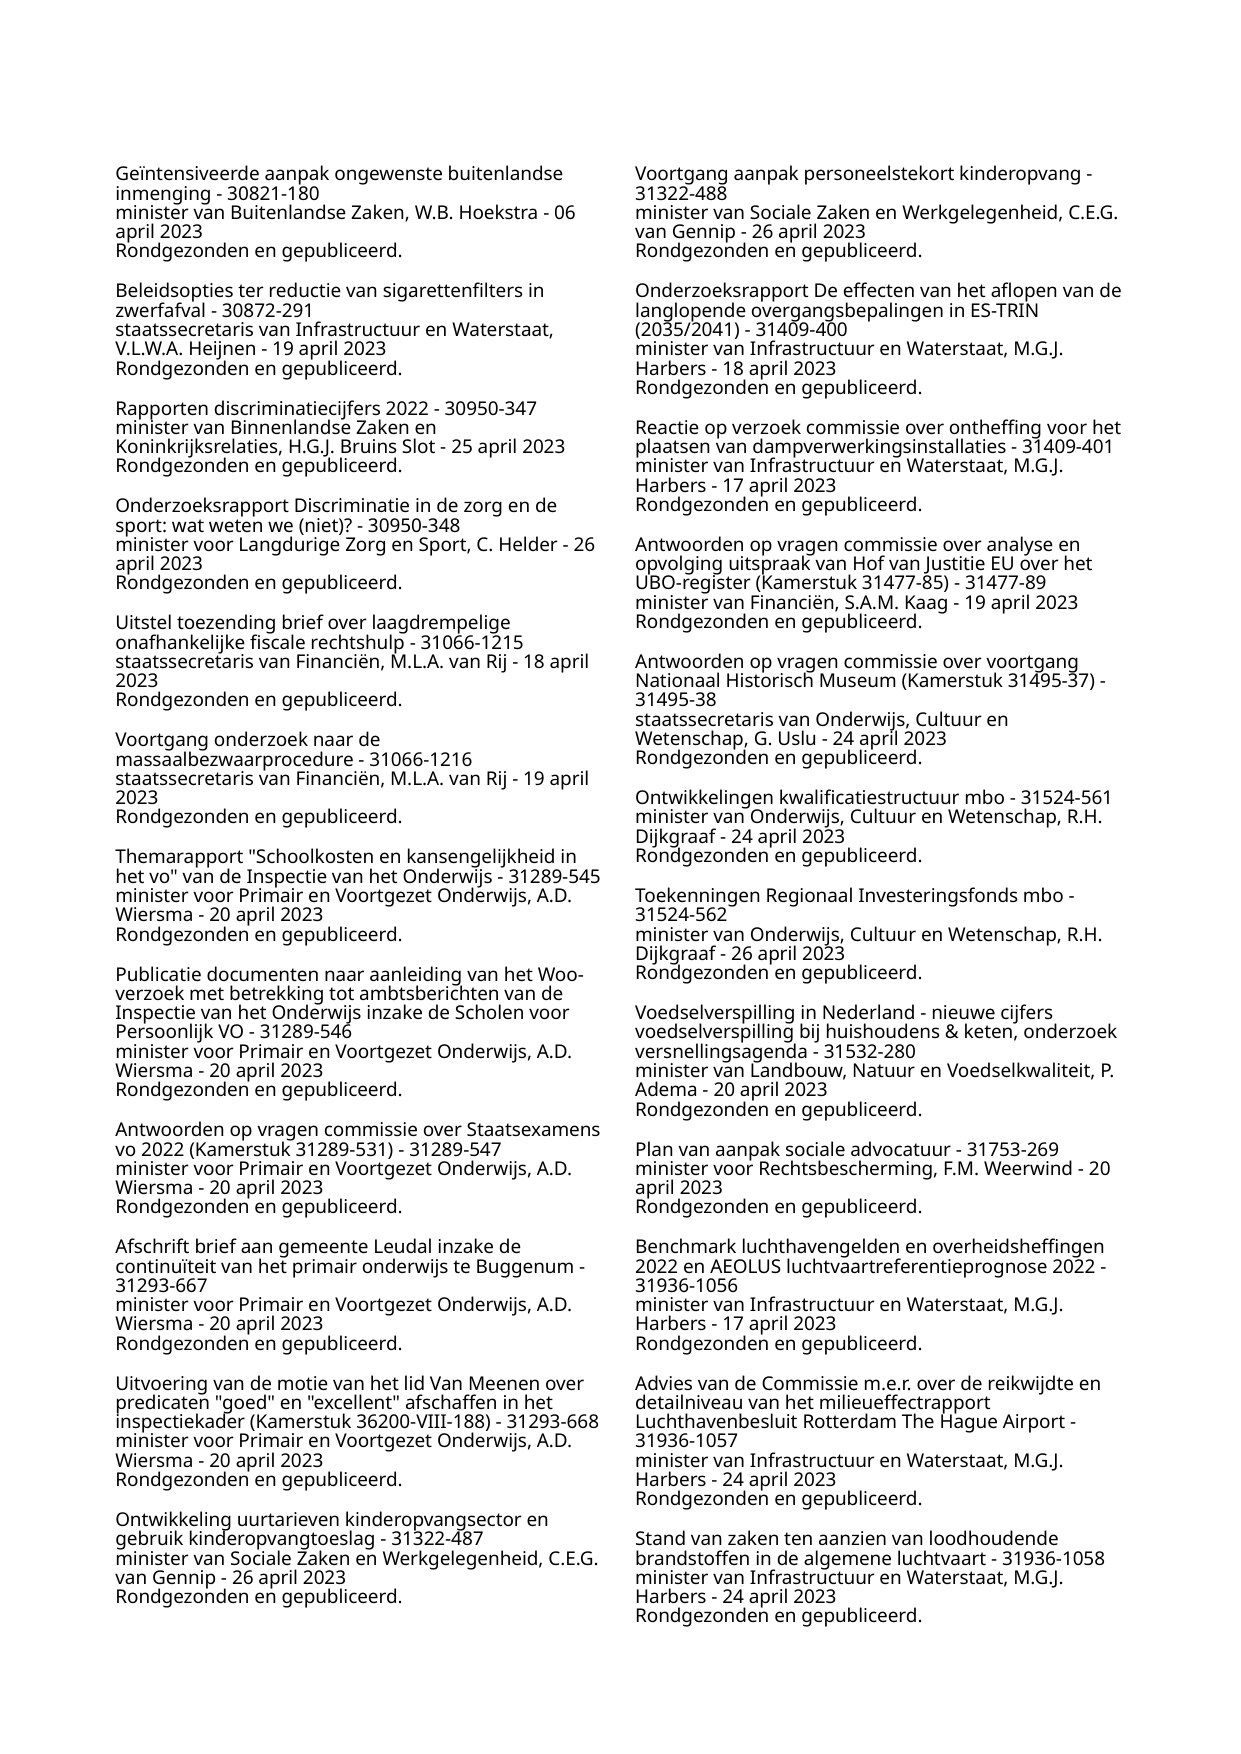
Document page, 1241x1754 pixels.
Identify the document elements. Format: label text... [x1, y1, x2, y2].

text Antwoorden op vragen commissie over Staatsexamens vo 2022 (Kamerstuk 31289-531) - 31289-547 [115, 1121, 605, 1160]
text minister van Financiën, S.A.M. Kaag - 19 april 2023 [635, 594, 1125, 613]
text minister voor Langdurige Zorg en Sport, C. Helder - 26 april 2023 [115, 536, 605, 574]
text Reactie op verzoek commissie over ontheffing voor het plaatsen van dampverwerkingsinstallaties - 31409-401 [635, 419, 1125, 457]
text Rondgezonden en gepubliceerd. [635, 847, 1125, 866]
text Toekenningen Regionaal Investeringsfonds mbo - 31524-562 [635, 887, 1125, 926]
text Themarapport "Schoolkosten en kansengelijkheid in het vo" van de Inspectie van het Onderwijs - 31289-545 [115, 848, 605, 887]
text minister van Onderwijs, Cultuur en Wetenschap, R.H. Dijkgraaf - 24 april 2023 [635, 808, 1125, 847]
text minister voor Primair en Voortgezet Onderwijs, A.D. Wiersma - 20 april 2023 [115, 1296, 605, 1335]
text Rondgezonden en gepubliceerd. [635, 1490, 1125, 1509]
text Rondgezonden en gepubliceerd. [635, 496, 1125, 515]
text Rondgezonden en gepubliceerd. [635, 964, 1125, 983]
text Voortgang aanpak personeelstekort kinderopvang - 31322-488 [635, 165, 1125, 204]
text staatssecretaris van Financiën, M.L.A. van Rij - 19 april 2023 [115, 770, 605, 808]
text Ontwikkelingen kwalificatiestructuur mbo - 31524-561 [635, 789, 1125, 808]
text Uitvoering van de motie van het lid Van Meenen over predicaten "goed" en "excellent" afschaffen in het inspectiekader (Kamerstuk 36200-VIII-188) - 31293-668 [115, 1375, 605, 1432]
text Antwoorden op vragen commissie over voortgang Nationaal Historisch Museum (Kamerstuk 31495-37) - 31495-38 [635, 653, 1125, 711]
text Rondgezonden en gepubliceerd. [115, 1335, 605, 1354]
text Rondgezonden en gepubliceerd. [635, 1101, 1125, 1120]
text Afschrift brief aan gemeente Leudal inzake de continuïteit van het primair onderwijs te Buggenum - 31293-667 [115, 1238, 605, 1296]
text minister van Buitenlandse Zaken, W.B. Hoekstra - 06 april 2023 [115, 204, 605, 242]
text minister voor Primair en Voortgezet Onderwijs, A.D. Wiersma - 20 april 2023 [115, 1432, 605, 1471]
text Benchmark luchthavengelden en overheidsheffingen 2022 en AEOLUS luchtvaartreferentieprognose 2022 - 31936-1056 [635, 1238, 1125, 1296]
text Rondgezonden en gepubliceerd. [635, 613, 1125, 632]
text Voedselverspilling in Nederland - nieuwe cijfers voedselverspilling bij huishoudens & keten, onderzoek versnellingsagenda - 31532-280 [635, 1004, 1125, 1062]
text Ontwikkeling uurtarieven kinderopvangsector en gebruik kinderopvangtoeslag - 31322-487 [115, 1511, 605, 1549]
text minister van Infrastructuur en Waterstaat, M.G.J. Harbers - 17 april 2023 [635, 457, 1125, 496]
text Geïntensiveerde aanpak ongewenste buitenlandse inmenging - 30821-180 [115, 165, 605, 204]
text minister van Landbouw, Natuur en Voedselkwaliteit, P. Adema - 20 april 2023 [635, 1062, 1125, 1101]
text staatssecretaris van Onderwijs, Cultuur en Wetenschap, G. Uslu - 24 april 2023 [635, 711, 1125, 749]
text minister van Infrastructuur en Waterstaat, M.G.J. Harbers - 17 april 2023 [635, 1296, 1125, 1335]
text Onderzoeksrapport De effecten van het aflopen van de langlopende overgangsbepalingen in ES-TRIN (2035/2041) - 31409-400 [635, 282, 1125, 340]
text minister van Infrastructuur en Waterstaat, M.G.J. Harbers - 24 april 2023 [635, 1569, 1125, 1607]
text minister van Onderwijs, Cultuur en Wetenschap, R.H. Dijkgraaf - 26 april 2023 [635, 926, 1125, 964]
text Uitstel toezending brief over laagdrempelige onafhankelijke fiscale rechtshulp - 31066-1215 [115, 614, 605, 653]
text minister van Infrastructuur en Waterstaat, M.G.J. Harbers - 18 april 2023 [635, 340, 1125, 379]
text Publicatie documenten naar aanleiding van het Woo-verzoek met betrekking tot ambtsberichten van de Inspectie van het Onderwijs inzake de Scholen voor Persoonlijk VO - 31289-546 [115, 966, 605, 1043]
text Rondgezonden en gepubliceerd. [635, 242, 1125, 262]
text Rondgezonden en gepubliceerd. [115, 1198, 605, 1218]
text Rondgezonden en gepubliceerd. [115, 1081, 605, 1101]
text Stand van zaken ten aanzien van loodhoudende brandstoffen in de algemene luchtvaart - 31936-1058 [635, 1530, 1125, 1569]
text Advies van de Commissie m.e.r. over de reikwijdte en detailniveau van het milieueffectrapport Luchthavenbesluit Rotterdam The Hague Airport - 31936-1057 [635, 1375, 1125, 1452]
text Rondgezonden en gepubliceerd. [115, 359, 605, 379]
text Rondgezonden en gepubliceerd. [115, 926, 605, 945]
text Rondgezonden en gepubliceerd. [635, 1198, 1125, 1218]
text staatssecretaris van Infrastructuur en Waterstaat, V.L.W.A. Heijnen - 19 april 2023 [115, 321, 605, 359]
text Rondgezonden en gepubliceerd. [115, 242, 605, 262]
text Plan van aanpak sociale advocatuur - 31753-269 [635, 1141, 1125, 1160]
text minister voor Rechtsbescherming, F.M. Weerwind - 20 april 2023 [635, 1160, 1125, 1198]
text Voortgang onderzoek naar de massaalbezwaarprocedure - 31066-1216 [115, 731, 605, 770]
text Rondgezonden en gepubliceerd. [115, 1588, 605, 1607]
text staatssecretaris van Financiën, M.L.A. van Rij - 18 april 2023 [115, 653, 605, 691]
text minister voor Primair en Voortgezet Onderwijs, A.D. Wiersma - 20 april 2023 [115, 1043, 605, 1081]
text Rondgezonden en gepubliceerd. [635, 379, 1125, 398]
text minister van Binnenlandse Zaken en Koninkrijksrelaties, H.G.J. Bruins Slot - 25 april 2023 [115, 419, 605, 457]
text Rondgezonden en gepubliceerd. [115, 457, 605, 477]
text Rondgezonden en gepubliceerd. [115, 808, 605, 828]
text Antwoorden op vragen commissie over analyse en opvolging uitspraak van Hof van Justitie EU over het UBO-register (Kamerstuk 31477-85) - 31477-89 [635, 536, 1125, 594]
text Rondgezonden en gepubliceerd. [115, 1471, 605, 1490]
text Rondgezonden en gepubliceerd. [635, 1335, 1125, 1354]
text Rondgezonden en gepubliceerd. [635, 1607, 1125, 1627]
text minister van Infrastructuur en Waterstaat, M.G.J. Harbers - 24 april 2023 [635, 1452, 1125, 1490]
text Rondgezonden en gepubliceerd. [115, 691, 605, 711]
text Rondgezonden en gepubliceerd. [635, 749, 1125, 768]
text Beleidsopties ter reductie van sigarettenfilters in zwerfafval - 30872-291 [115, 282, 605, 321]
text minister voor Primair en Voortgezet Onderwijs, A.D. Wiersma - 20 april 2023 [115, 1160, 605, 1198]
text minister van Sociale Zaken en Werkgelegenheid, C.E.G. van Gennip - 26 april 2023 [115, 1549, 605, 1588]
text Rapporten discriminatiecijfers 2022 - 30950-347 [115, 399, 605, 419]
text minister van Sociale Zaken en Werkgelegenheid, C.E.G. van Gennip - 26 april 2023 [635, 204, 1125, 242]
text Rondgezonden en gepubliceerd. [115, 574, 605, 594]
text minister voor Primair en Voortgezet Onderwijs, A.D. Wiersma - 20 april 2023 [115, 887, 605, 926]
text Onderzoeksrapport Discriminatie in de zorg en de sport: wat weten we (niet)? - 30950-348 [115, 497, 605, 536]
